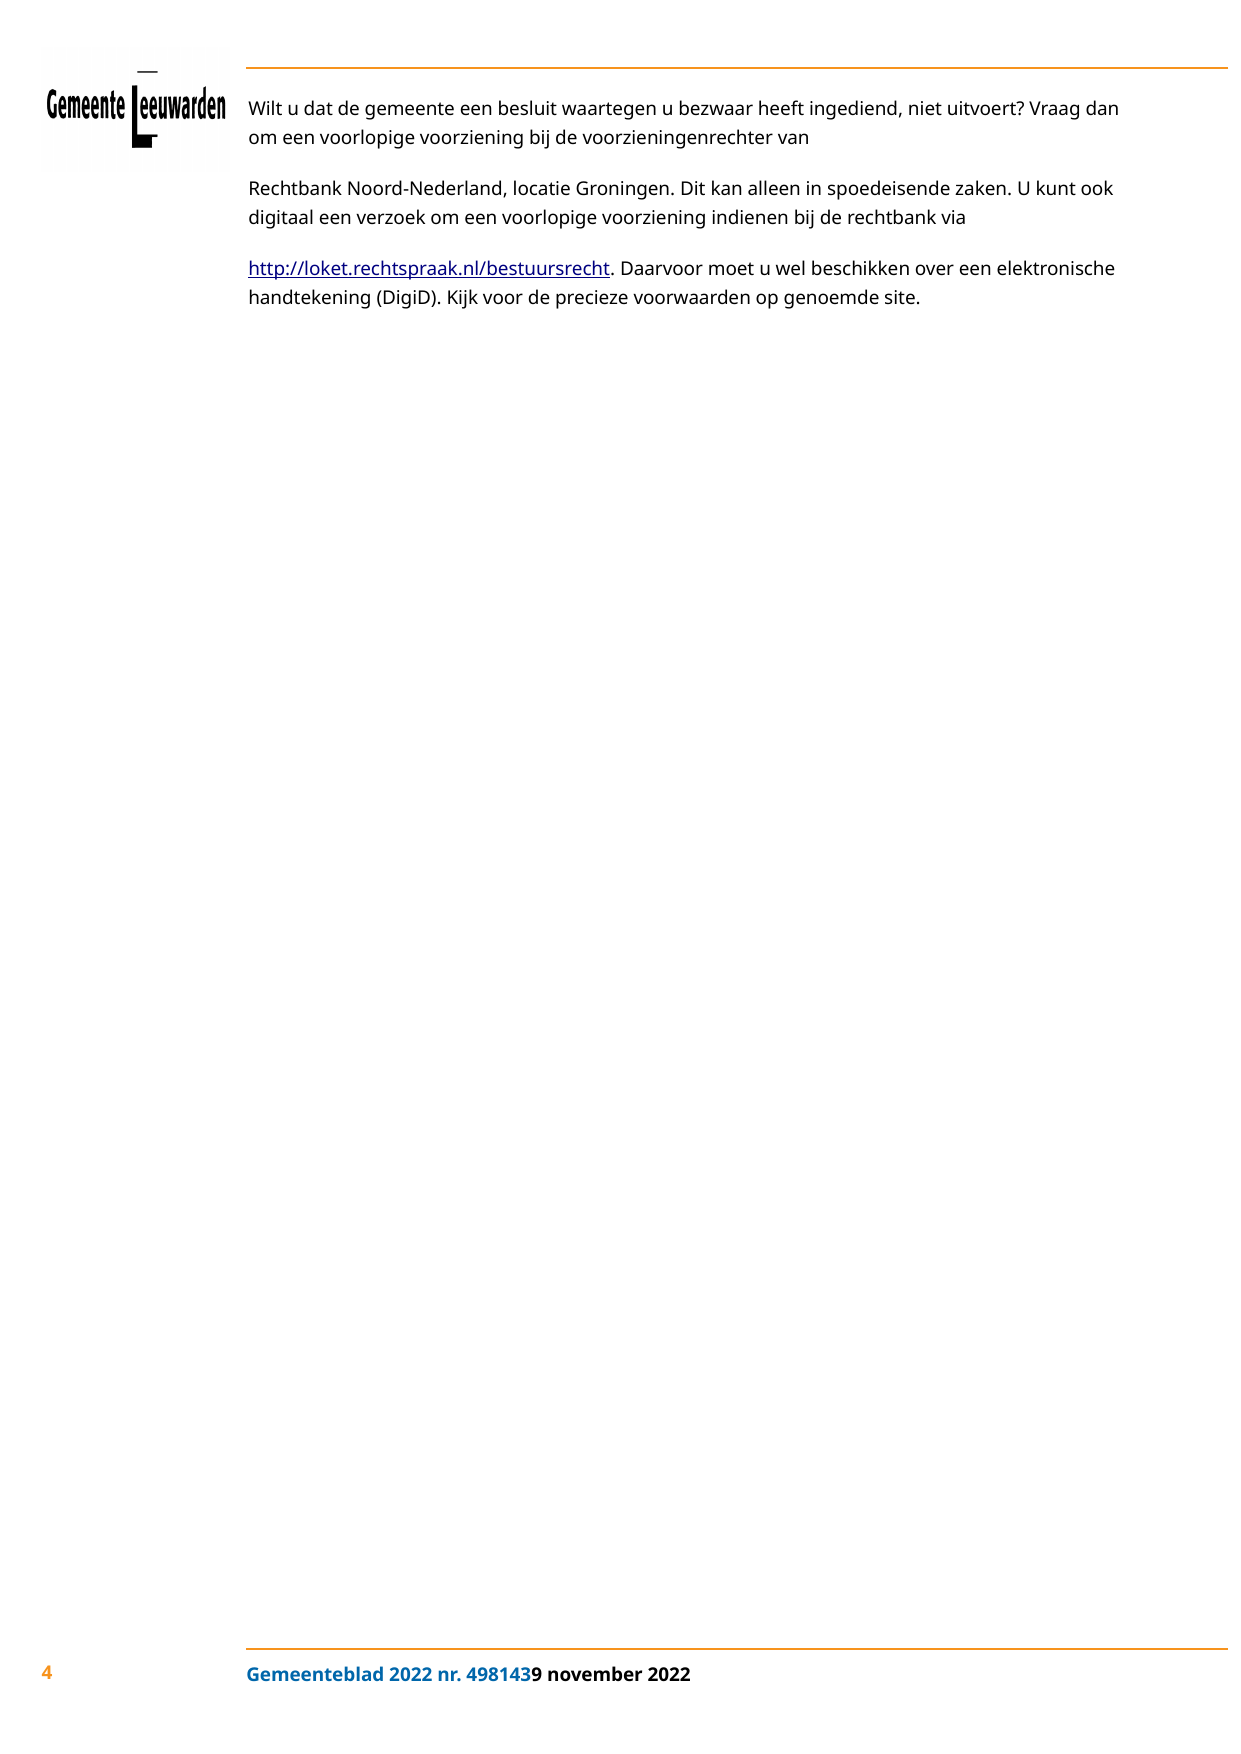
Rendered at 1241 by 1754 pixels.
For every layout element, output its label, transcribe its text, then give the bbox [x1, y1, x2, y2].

picture [41, 47, 231, 172]
text http://loket.rechtspraak.nl/bestuursrecht. Daarvoor moet u wel beschikken over een elektronische handtekening (DigiD). Kijk voor de precieze voorwaarden op genoemde site. [248, 255, 1152, 310]
text Rechtbank Noord-Nederland, locatie Groningen. Dit kan alleen in spoedeisende zaken. U kunt ook digitaal een verzoek om een voorlopige voorziening indienen bij de rechtbank via [248, 175, 1152, 230]
text Wilt u dat de gemeente een besluit waartegen u bezwaar heeft ingediend, niet uitvoert? Vraag dan om een voorlopige voorziening bij de voorzieningenrechter van [248, 95, 1152, 150]
